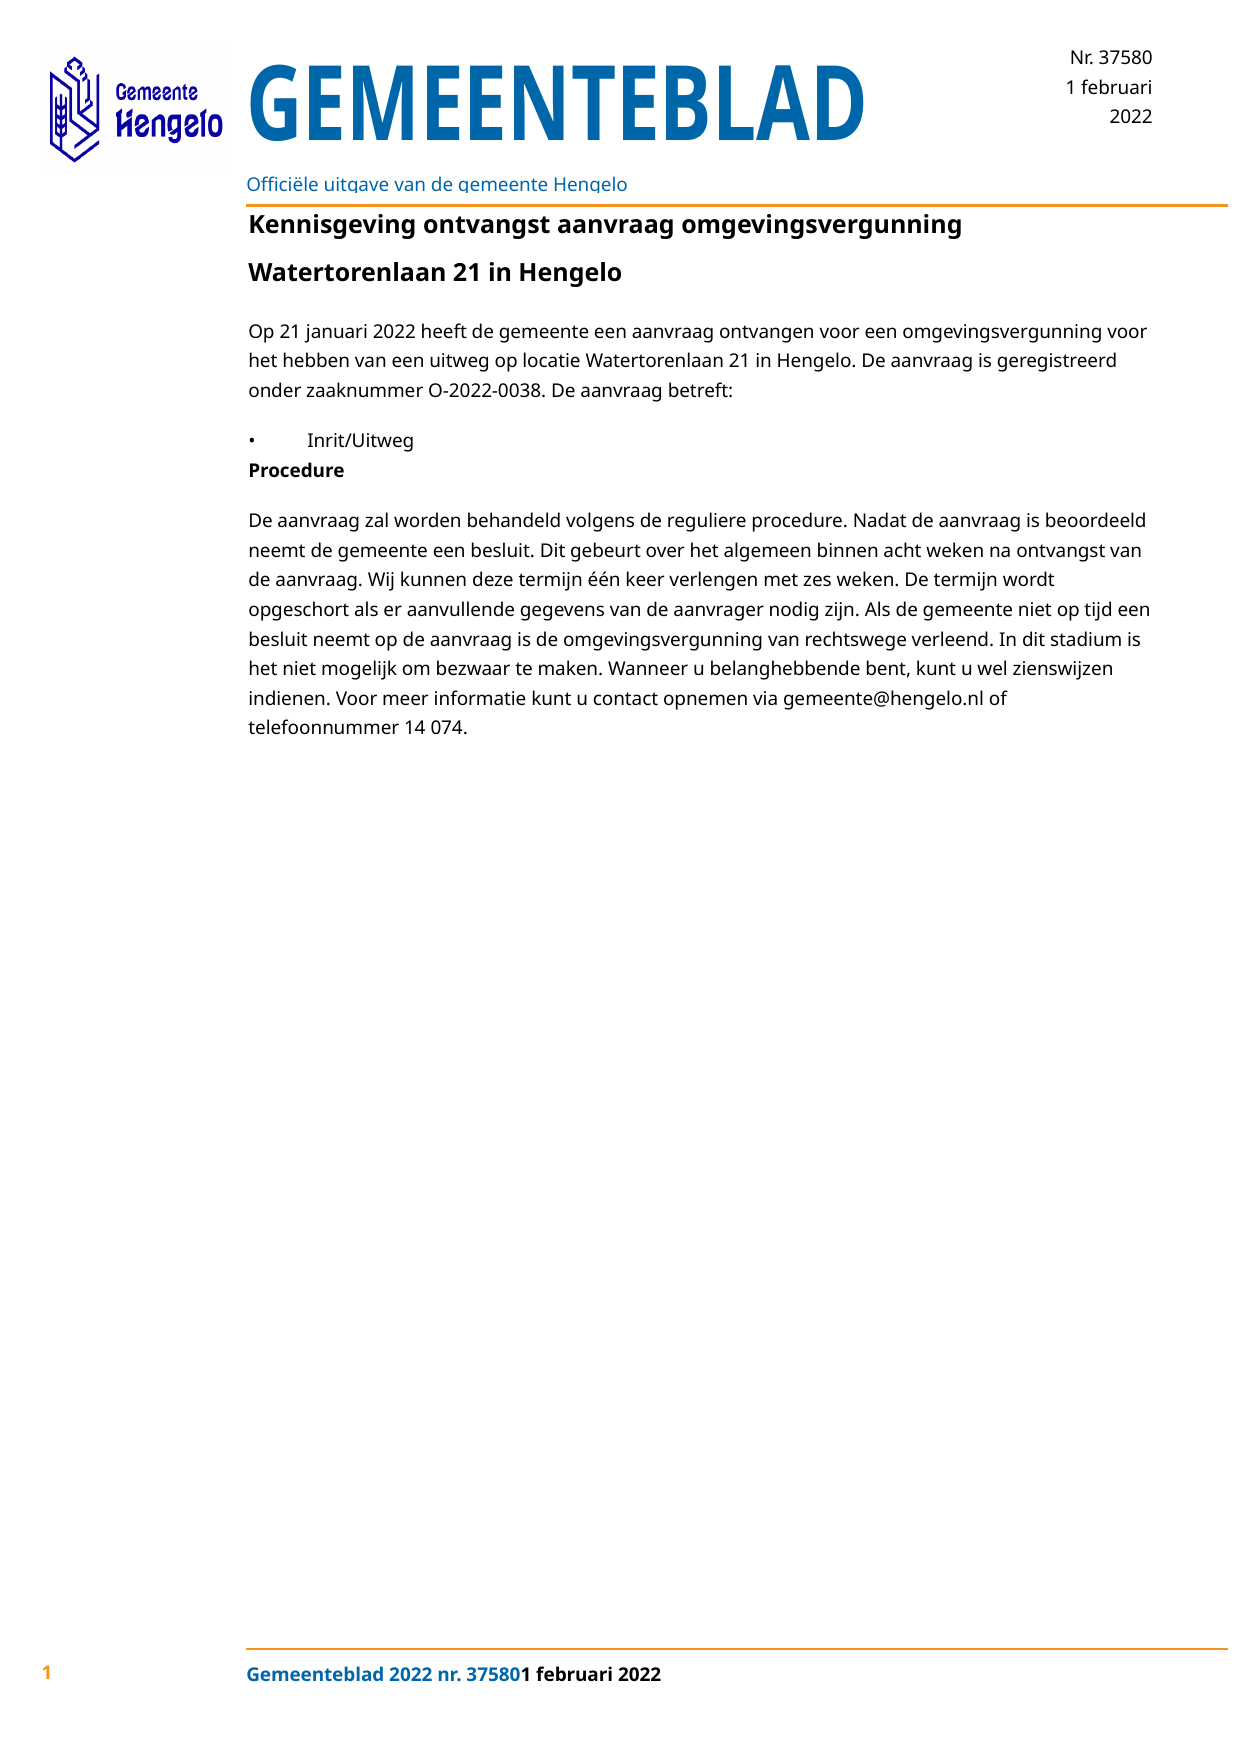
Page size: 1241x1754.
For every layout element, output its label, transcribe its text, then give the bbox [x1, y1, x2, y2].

picture [41, 47, 231, 172]
list Inrit/Uitweg [248, 427, 1152, 453]
text Kennisgeving ontvangst aanvraag omgevingsvergunning Watertorenlaan 21 in Hengelo [248, 207, 1152, 288]
text Procedure [248, 457, 1152, 483]
text Op 21 januari 2022 heeft de gemeente een aanvraag ontvangen voor een omgevingsvergunning voor het hebben van een uitweg op locatie Watertorenlaan 21 in Hengelo. De aanvraag is geregistreerd onder zaaknummer O-2022-0038. De aanvraag betreft: [248, 318, 1152, 403]
text De aanvraag zal worden behandeld volgens de reguliere procedure. Nadat de aanvraag is beoordeeld neemt de gemeente een besluit. Dit gebeurt over het algemeen binnen acht weken na ontvangst van de aanvraag. Wij kunnen deze termijn één keer verlengen met zes weken. De termijn wordt opgeschort als er aanvullende gegevens van de aanvrager nodig zijn. Als de gemeente niet op tijd een besluit neemt op de aanvraag is de omgevingsvergunning van rechtswege verleend. In dit stadium is het niet mogelijk om bezwaar te maken. Wanneer u belanghebbende bent, kunt u wel zienswijzen indienen. Voor meer informatie kunt u contact opnemen via gemeente@hengelo.nl of telefoonnummer 14 074. [248, 507, 1152, 740]
